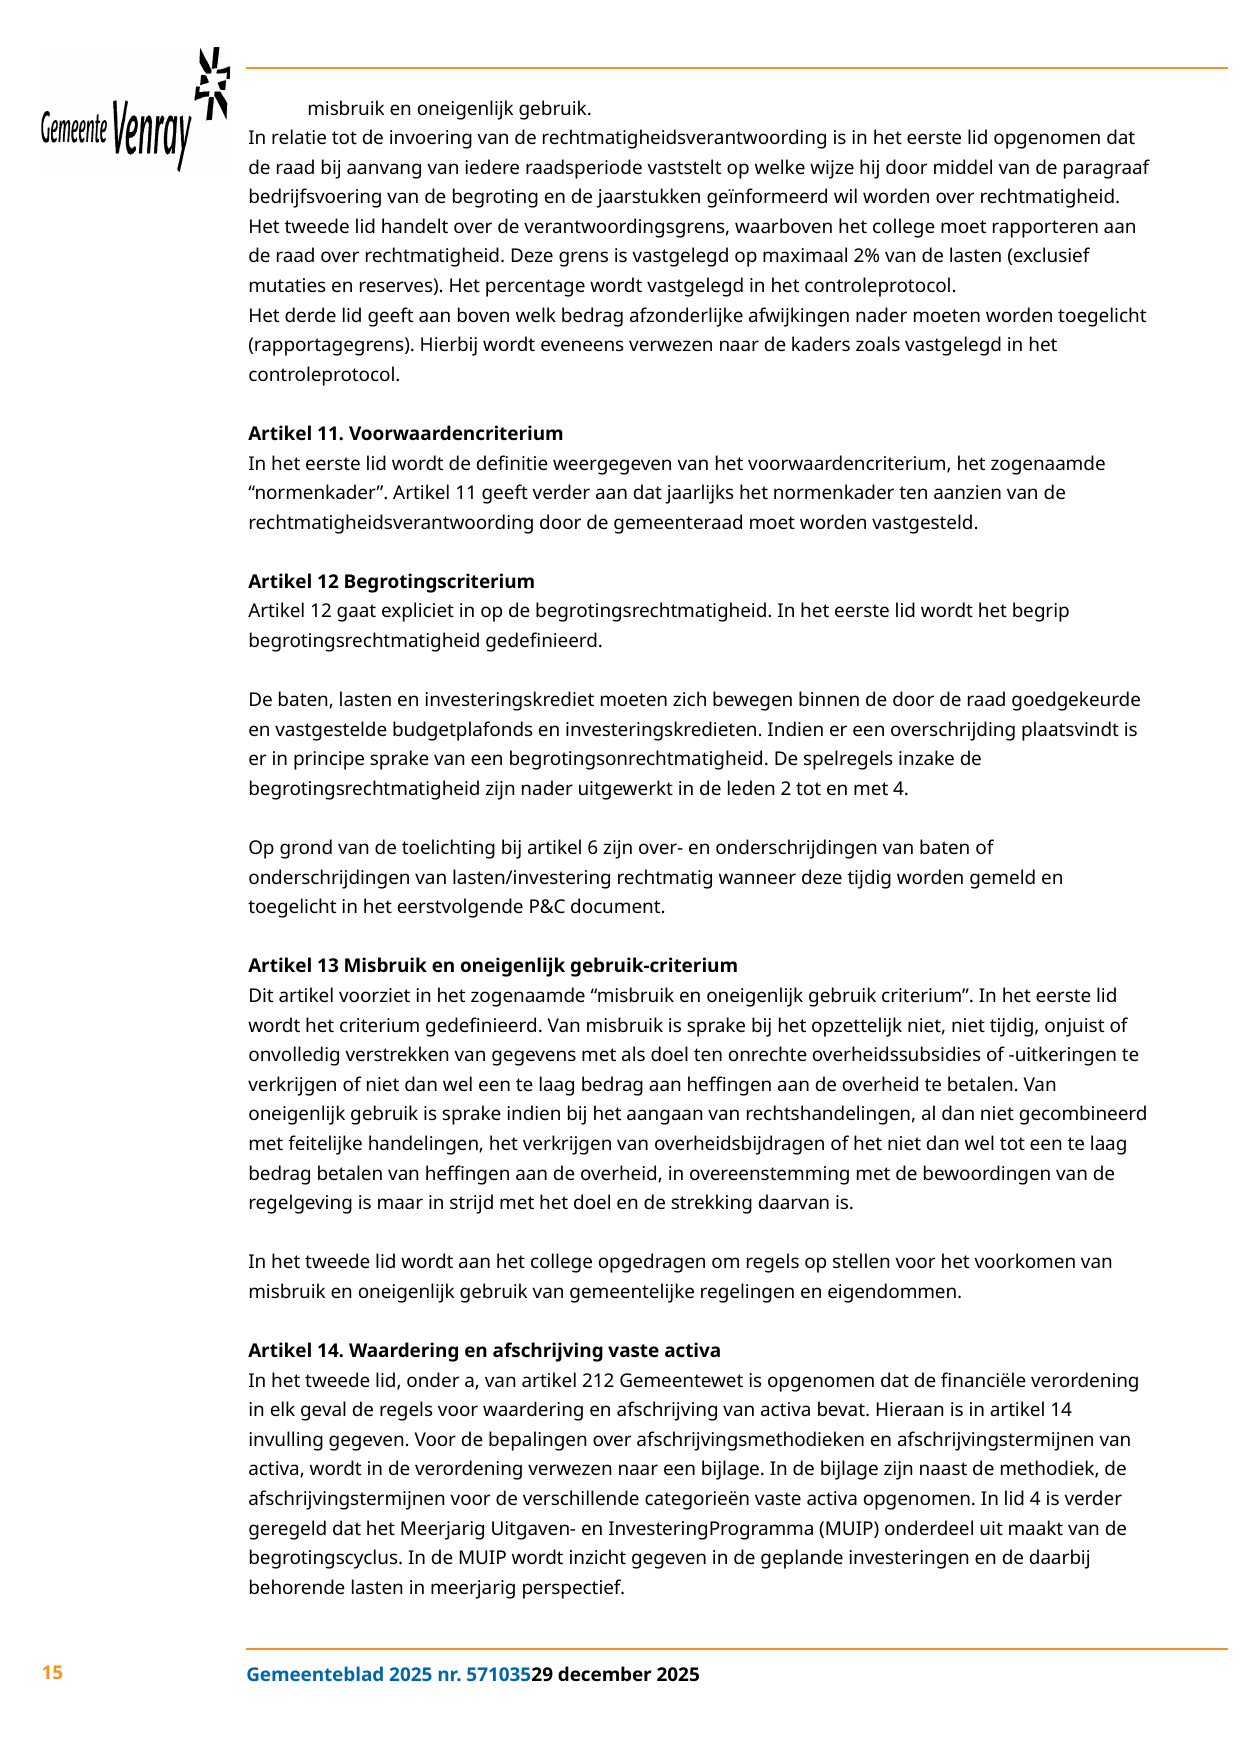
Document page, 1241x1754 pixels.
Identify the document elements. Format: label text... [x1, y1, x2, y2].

text In het tweede lid, onder a, van artikel 212 Gemeentewet is opgenomen dat de financiële verordening in elk geval de regels voor waardering en afschrijving van activa bevat. Hieraan is in artikel 14 invulling gegeven. Voor de bepalingen over afschrijvingsmethodieken en afschrijvingstermijnen van activa, wordt in de verordening verwezen naar een bijlage. In de bijlage zijn naast de methodiek, de afschrijvingstermijnen voor de verschillende categorieën vaste activa opgenomen. In lid 4 is verder geregeld dat het Meerjarig Uitgaven- en InvesteringProgramma (MUIP) onderdeel uit maakt van de begrotingscyclus. In de MUIP wordt inzicht gegeven in de geplande investeringen en de daarbij behorende lasten in meerjarig perspectief. [248, 1367, 1152, 1600]
text Artikel 13 Misbruik en oneigenlijk gebruik-criterium [248, 953, 1152, 978]
text Artikel 11. Voorwaardencriterium [248, 420, 1152, 446]
text Artikel 12 Begrotingscriterium [248, 568, 1152, 594]
text Artikel 14. Waardering en afschrijving vaste activa [248, 1337, 1152, 1363]
text Het derde lid geeft aan boven welk bedrag afzonderlijke afwijkingen nader moeten worden toegelicht (rapportagegrens). Hierbij wordt eveneens verwezen naar de kaders zoals vastgelegd in het controleprotocol. [248, 302, 1152, 387]
text In het eerste lid wordt de definitie weergegeven van het voorwaardencriterium, het zogenaamde “normenkader”. Artikel 11 geeft verder aan dat jaarlijks het normenkader ten aanzien van de rechtmatigheidsverantwoording door de gemeenteraad moet worden vastgesteld. [248, 450, 1152, 535]
text Dit artikel voorziet in het zogenaamde “misbruik en oneigenlijk gebruik criterium”. In het eerste lid wordt het criterium gedefinieerd. Van misbruik is sprake bij het opzettelijk niet, niet tijdig, onjuist of onvolledig verstrekken van gegevens met als doel ten onrechte overheidssubsidies of -uitkeringen te verkrijgen of niet dan wel een te laag bedrag aan heffingen aan de overheid te betalen. Van oneigenlijk gebruik is sprake indien bij het aangaan van rechtshandelingen, al dan niet gecombineerd met feitelijke handelingen, het verkrijgen van overheidsbijdragen of het niet dan wel tot een te laag bedrag betalen van heffingen aan de overheid, in overeenstemming met de bewoordingen van de regelgeving is maar in strijd met het doel en de strekking daarvan is. [248, 982, 1152, 1215]
text In het tweede lid wordt aan het college opgedragen om regels op stellen voor het voorkomen van misbruik en oneigenlijk gebruik van gemeentelijke regelingen en eigendommen. [248, 1248, 1152, 1304]
text In relatie tot de invoering van de rechtmatigheidsverantwoording is in het eerste lid opgenomen dat de raad bij aanvang van iedere raadsperiode vaststelt op welke wijze hij door middel van de paragraaf bedrijfsvoering van de begroting en de jaarstukken geïnformeerd wil worden over rechtmatigheid. [248, 124, 1152, 209]
text De baten, lasten en investeringskrediet moeten zich bewegen binnen de door de raad goedgekeurde en vastgestelde budgetplafonds en investeringskredieten. Indien er een overschrijding plaatsvindt is er in principe sprake van een begrotingsonrechtmatigheid. De spelregels inzake de begrotingsrechtmatigheid zijn nader uitgewerkt in de leden 2 tot en met 4. [248, 686, 1152, 801]
text Artikel 12 gaat expliciet in op de begrotingsrechtmatigheid. In het eerste lid wordt het begrip begrotingsrechtmatigheid gedefinieerd. [248, 598, 1152, 653]
picture [41, 47, 231, 172]
text Het tweede lid handelt over de verantwoordingsgrens, waarboven het college moet rapporteren aan de raad over rechtmatigheid. Deze grens is vastgelegd op maximaal 2% van de lasten (exclusief mutaties en reserves). Het percentage wordt vastgelegd in het controleprotocol. [248, 213, 1152, 298]
list misbruik en oneigenlijk gebruik. [248, 95, 1152, 121]
text Op grond van de toelichting bij artikel 6 zijn over- en onderschrijdingen van baten of onderschrijdingen van lasten/investering rechtmatig wanneer deze tijdig worden gemeld en toegelicht in het eerstvolgende P&C document. [248, 834, 1152, 919]
